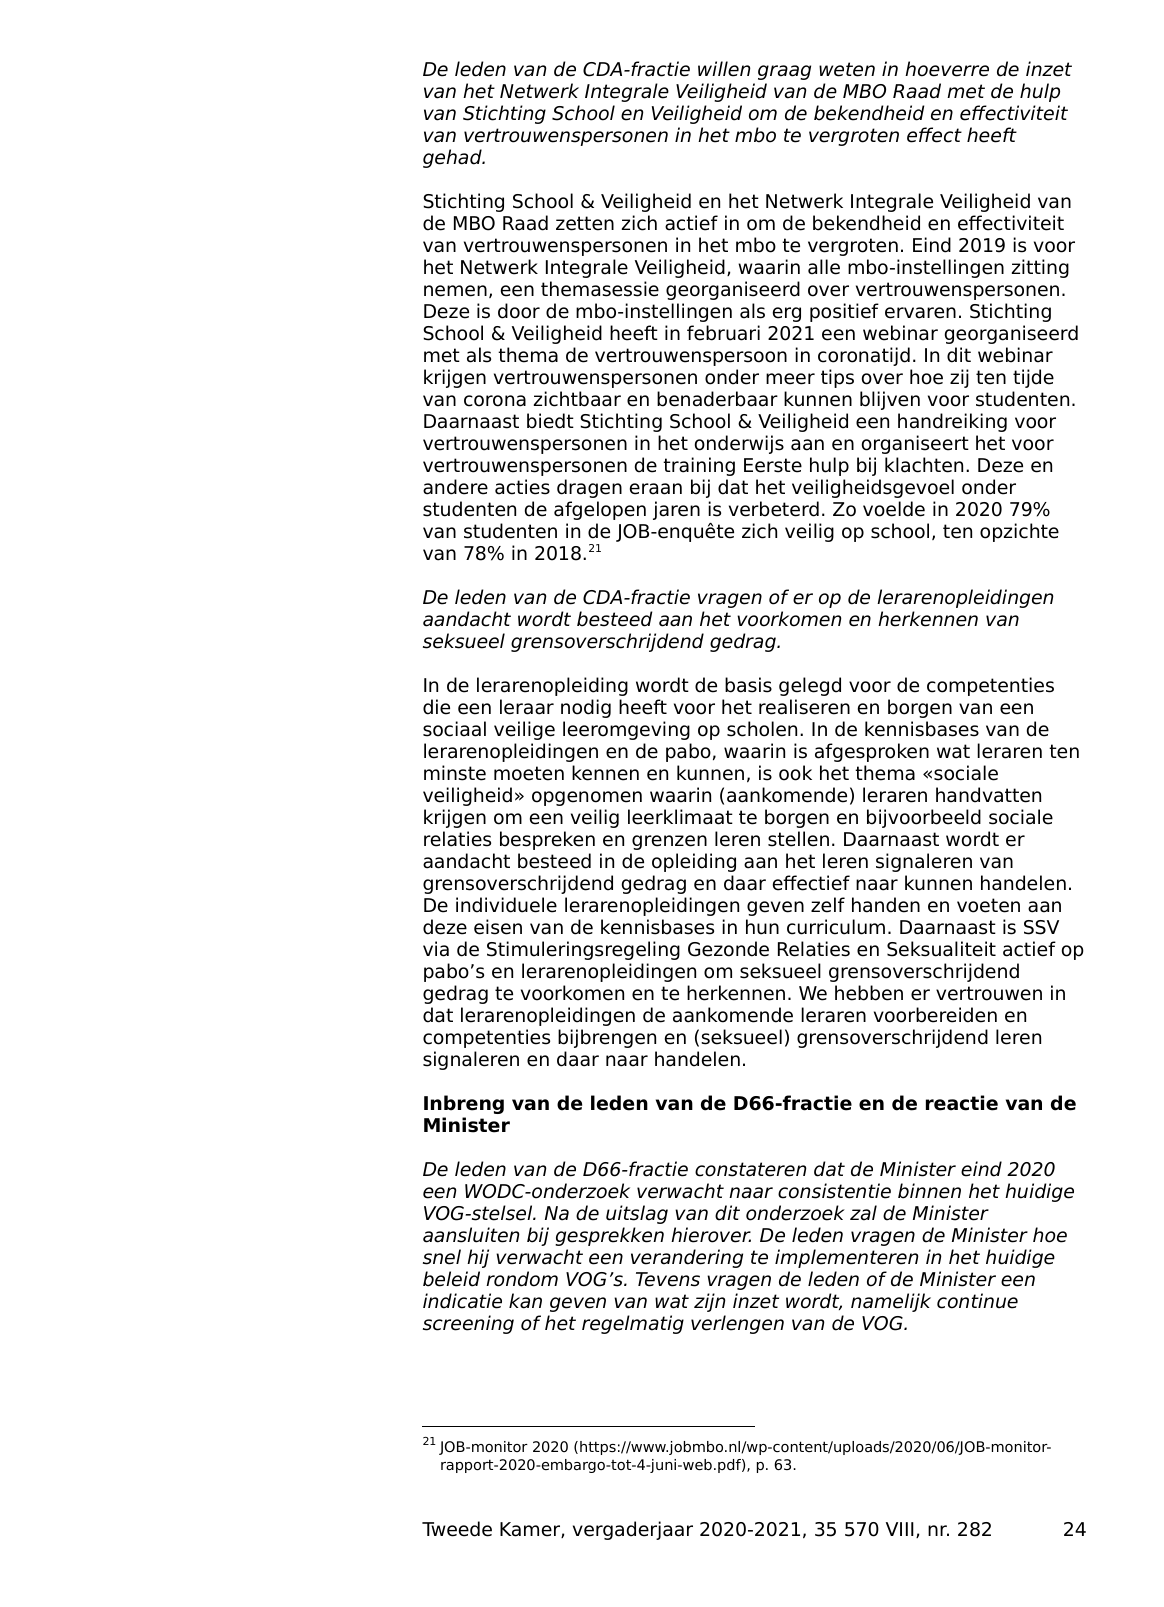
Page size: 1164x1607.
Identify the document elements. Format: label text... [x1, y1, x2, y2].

text De leden van de CDA-fractie vragen of er op de lerarenopleidingen aandacht wordt besteed aan het voorkomen en herkennen van seksueel grensoverschrijdend gedrag. [422, 587, 1087, 653]
text Stichting School & Veiligheid en het Netwerk Integrale Veiligheid van de MBO Raad zetten zich actief in om de bekendheid en effectiviteit van vertrouwenspersonen in het mbo te vergroten. Eind 2019 is voor het Netwerk Integrale Veiligheid, waarin alle mbo-instellingen zitting nemen, een themasessie georganiseerd over vertrouwenspersonen. Deze is door de mbo-instellingen als erg positief ervaren. Stichting School & Veiligheid heeft in februari 2021 een webinar georganiseerd met als thema de vertrouwenspersoon in coronatijd. In dit webinar krijgen vertrouwenspersonen onder meer tips over hoe zij ten tijde van corona zichtbaar en benaderbaar kunnen blijven voor studenten. Daarnaast biedt Stichting School & Veiligheid een handreiking voor vertrouwenspersonen in het onderwijs aan en organiseert het voor vertrouwenspersonen de training Eerste hulp bij klachten. Deze en andere acties dragen eraan bij dat het veiligheidsgevoel onder studenten de afgelopen jaren is verbeterd. Zo voelde in 2020 79% van studenten in de JOB-enquête zich veilig op school, ten opzichte van 78% in 2018. [422, 191, 1087, 565]
text In de lerarenopleiding wordt de basis gelegd voor de competenties die een leraar nodig heeft voor het realiseren en borgen van een sociaal veilige leeromgeving op scholen. In de kennisbases van de lerarenopleidingen en de pabo, waarin is afgesproken wat leraren ten minste moeten kennen en kunnen, is ook het thema «sociale veiligheid» opgenomen waarin (aankomende) leraren handvatten krijgen om een veilig leerklimaat te borgen en bijvoorbeeld sociale relaties bespreken en grenzen leren stellen. Daarnaast wordt er aandacht besteed in de opleiding aan het leren signaleren van grensoverschrijdend gedrag en daar effectief naar kunnen handelen. De individuele lerarenopleidingen geven zelf handen en voeten aan deze eisen van de kennisbases in hun curriculum. Daarnaast is SSV via de Stimuleringsregeling Gezonde Relaties en Seksualiteit actief op pabo’s en lerarenopleidingen om seksueel grensoverschrijdend gedrag te voorkomen en te herkennen. We hebben er vertrouwen in dat lerarenopleidingen de aankomende leraren voorbereiden en competenties bijbrengen en (seksueel) grensoverschrijdend leren signaleren en daar naar handelen. [422, 675, 1087, 1071]
subtitle Inbreng van de leden van de D66-fractie en de reactie van de Minister [422, 1093, 1087, 1137]
text De leden van de D66-fractie constateren dat de Minister eind 2020 een WODC-onderzoek verwacht naar consistentie binnen het huidige VOG-stelsel. Na de uitslag van dit onderzoek zal de Minister aansluiten bij gesprekken hierover. De leden vragen de Minister hoe snel hij verwacht een verandering te implementeren in het huidige beleid rondom VOG’s. Tevens vragen de leden of de Minister een indicatie kan geven van wat zijn inzet wordt, namelijk continue screening of het regelmatig verlengen van de VOG. [422, 1159, 1087, 1335]
text JOB-monitor 2020 (https://www.jobmbo.nl/wp-content/uploads/2020/06/JOB-monitor-rapport-2020-embargo-tot-4-juni-web.pdf), p. 63. [422, 1435, 1087, 1474]
text De leden van de CDA-fractie willen graag weten in hoeverre de inzet van het Netwerk Integrale Veiligheid van de MBO Raad met de hulp van Stichting School en Veiligheid om de bekendheid en effectiviteit van vertrouwenspersonen in het mbo te vergroten effect heeft gehad. [422, 59, 1087, 169]
